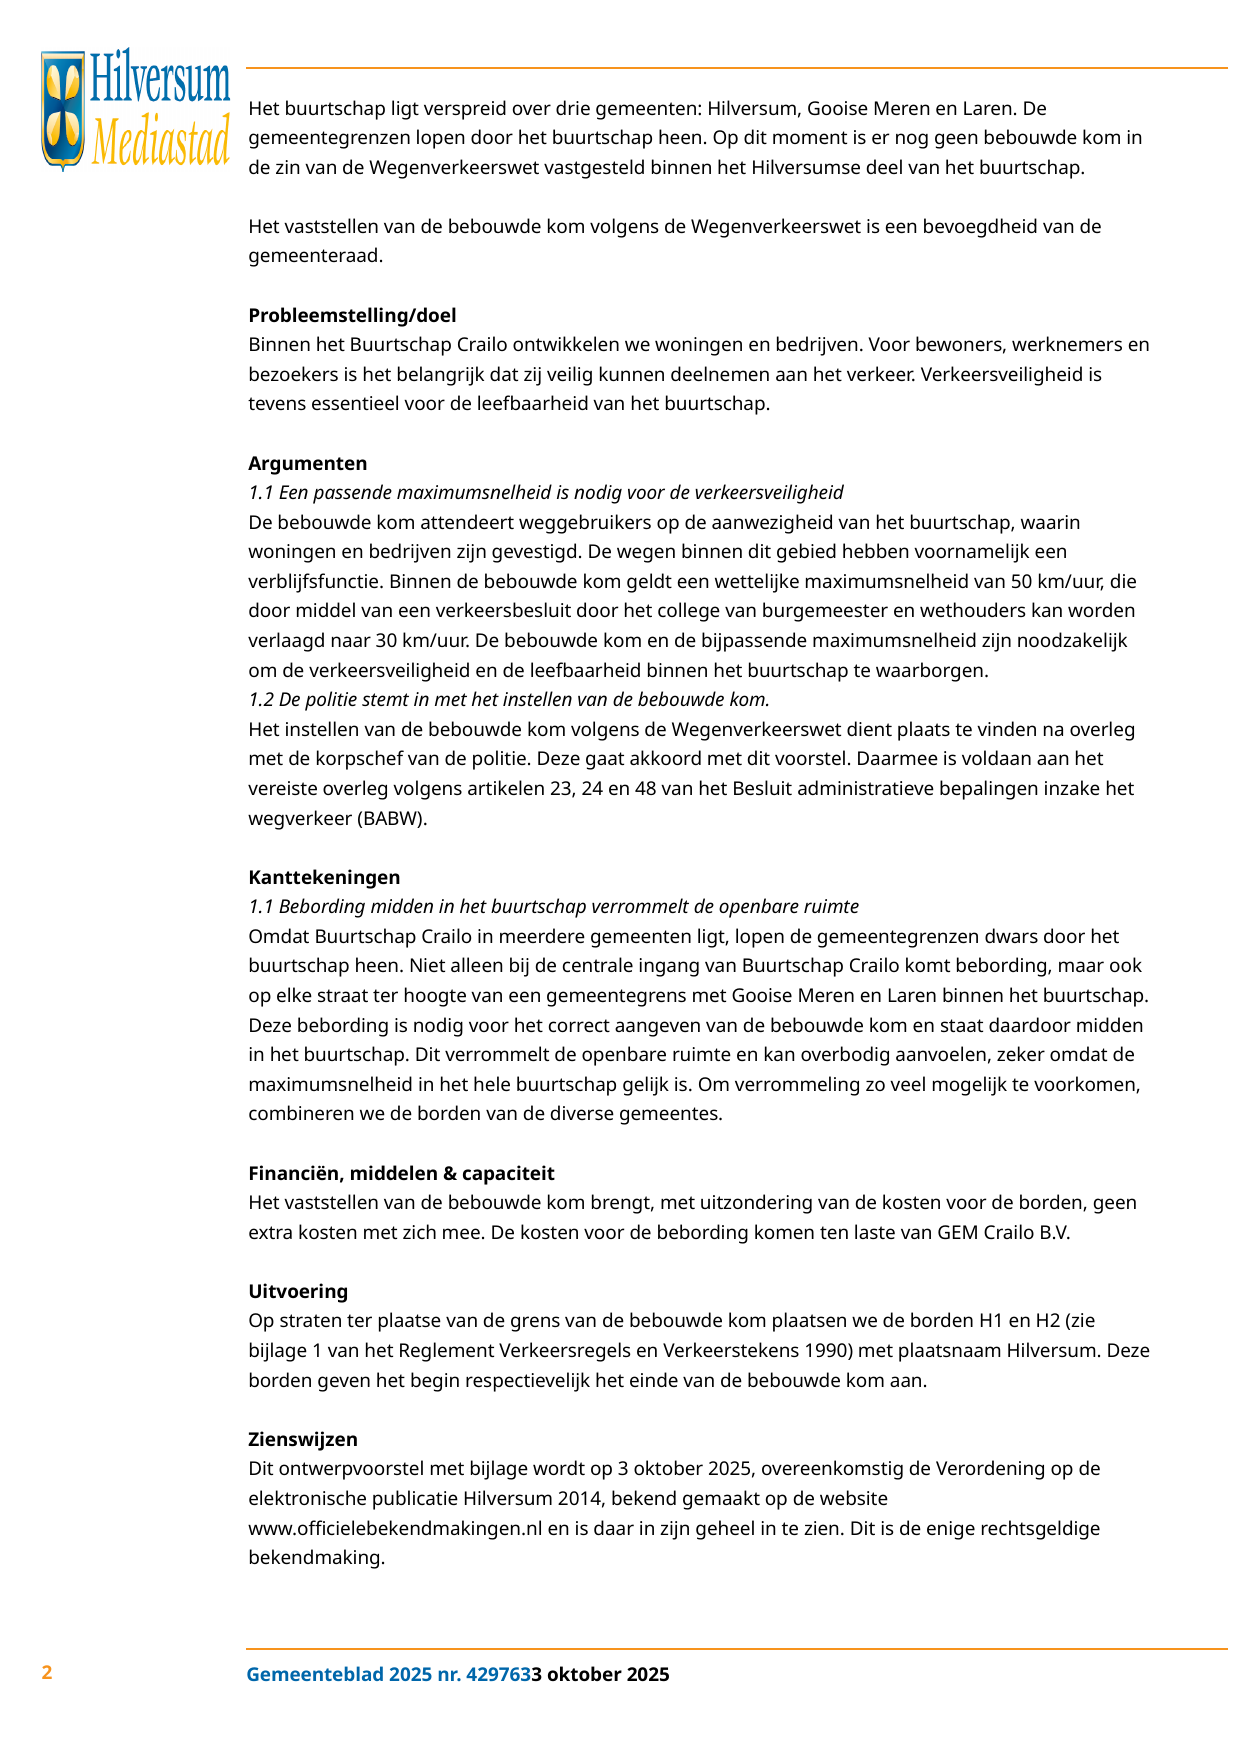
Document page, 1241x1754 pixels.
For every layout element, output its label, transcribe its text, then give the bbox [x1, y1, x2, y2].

picture [41, 47, 231, 172]
text Het buurtschap ligt verspreid over drie gemeenten: Hilversum, Gooise Meren en Laren. De gemeentegrenzen lopen door het buurtschap heen. Op dit moment is er nog geen bebouwde kom in de zin van de Wegenverkeerswet vastgesteld binnen het Hilversumse deel van het buurtschap. [248, 95, 1152, 180]
text Omdat Buurtschap Crailo in meerdere gemeenten ligt, lopen de gemeentegrenzen dwars door het buurtschap heen. Niet alleen bij de centrale ingang van Buurtschap Crailo komt bebording, maar ook op elke straat ter hoogte van een gemeentegrens met Gooise Meren en Laren binnen het buurtschap. Deze bebording is nodig voor het correct aangeven van de bebouwde kom en staat daardoor midden in het buurtschap. Dit verrommelt de openbare ruimte en kan overbodig aanvoelen, zeker omdat de maximumsnelheid in het hele buurtschap gelijk is. Om verrommeling zo veel mogelijk te voorkomen, combineren we de borden van de diverse gemeentes. [248, 923, 1152, 1126]
text 1.1 Bebording midden in het buurtschap verrommelt de openbare ruimte [248, 893, 1152, 919]
text Dit ontwerpvoorstel met bijlage wordt op 3 oktober 2025, overeenkomstig de Verordening op de elektronische publicatie Hilversum 2014, bekend gemaakt op de website www.officielebekendmakingen.nl en is daar in zijn geheel in te zien. Dit is de enige rechtsgeldige bekendmaking. [248, 1456, 1152, 1570]
text Het instellen van de bebouwde kom volgens de Wegenverkeerswet dient plaats te vinden na overleg met de korpschef van de politie. Deze gaat akkoord met dit voorstel. Daarmee is voldaan aan het vereiste overleg volgens artikelen 23, 24 en 48 van het Besluit administratieve bepalingen inzake het wegverkeer (BABW). [248, 716, 1152, 831]
text Op straten ter plaatse van de grens van de bebouwde kom plaatsen we de borden H1 en H2 (zie bijlage 1 van het Reglement Verkeersregels en Verkeerstekens 1990) met plaatsnaam Hilversum. Deze borden geven het begin respectievelijk het einde van de bebouwde kom aan. [248, 1308, 1152, 1393]
text Uitvoering [248, 1278, 1152, 1304]
text Financiën, middelen & capaciteit [248, 1160, 1152, 1186]
text Argumenten [248, 450, 1152, 476]
text Kanttekeningen [248, 864, 1152, 890]
text 1.2 De politie stemt in met het instellen van de bebouwde kom. [248, 686, 1152, 712]
text 1.1 Een passende maximumsnelheid is nodig voor de verkeersveiligheid [248, 479, 1152, 505]
text De bebouwde kom attendeert weggebruikers op de aanwezigheid van het buurtschap, waarin woningen en bedrijven zijn gevestigd. De wegen binnen dit gebied hebben voornamelijk een verblijfsfunctie. Binnen de bebouwde kom geldt een wettelijke maximumsnelheid van 50 km/uur, die door middel van een verkeersbesluit door het college van burgemeester en wethouders kan worden verlaagd naar 30 km/uur. De bebouwde kom en de bijpassende maximumsnelheid zijn noodzakelijk om de verkeersveiligheid en de leefbaarheid binnen het buurtschap te waarborgen. [248, 509, 1152, 683]
text Probleemstelling/doel [248, 302, 1152, 328]
text Het vaststellen van de bebouwde kom volgens de Wegenverkeerswet is een bevoegdheid van de gemeenteraad. [248, 213, 1152, 268]
text Binnen het Buurtschap Crailo ontwikkelen we woningen en bedrijven. Voor bewoners, werknemers en bezoekers is het belangrijk dat zij veilig kunnen deelnemen aan het verkeer. Verkeersveiligheid is tevens essentieel voor de leefbaarheid van het buurtschap. [248, 331, 1152, 416]
text Zienswijzen [248, 1426, 1152, 1452]
text Het vaststellen van de bebouwde kom brengt, met uitzondering van de kosten voor de borden, geen extra kosten met zich mee. De kosten voor de bebording komen ten laste van GEM Crailo B.V. [248, 1189, 1152, 1245]
